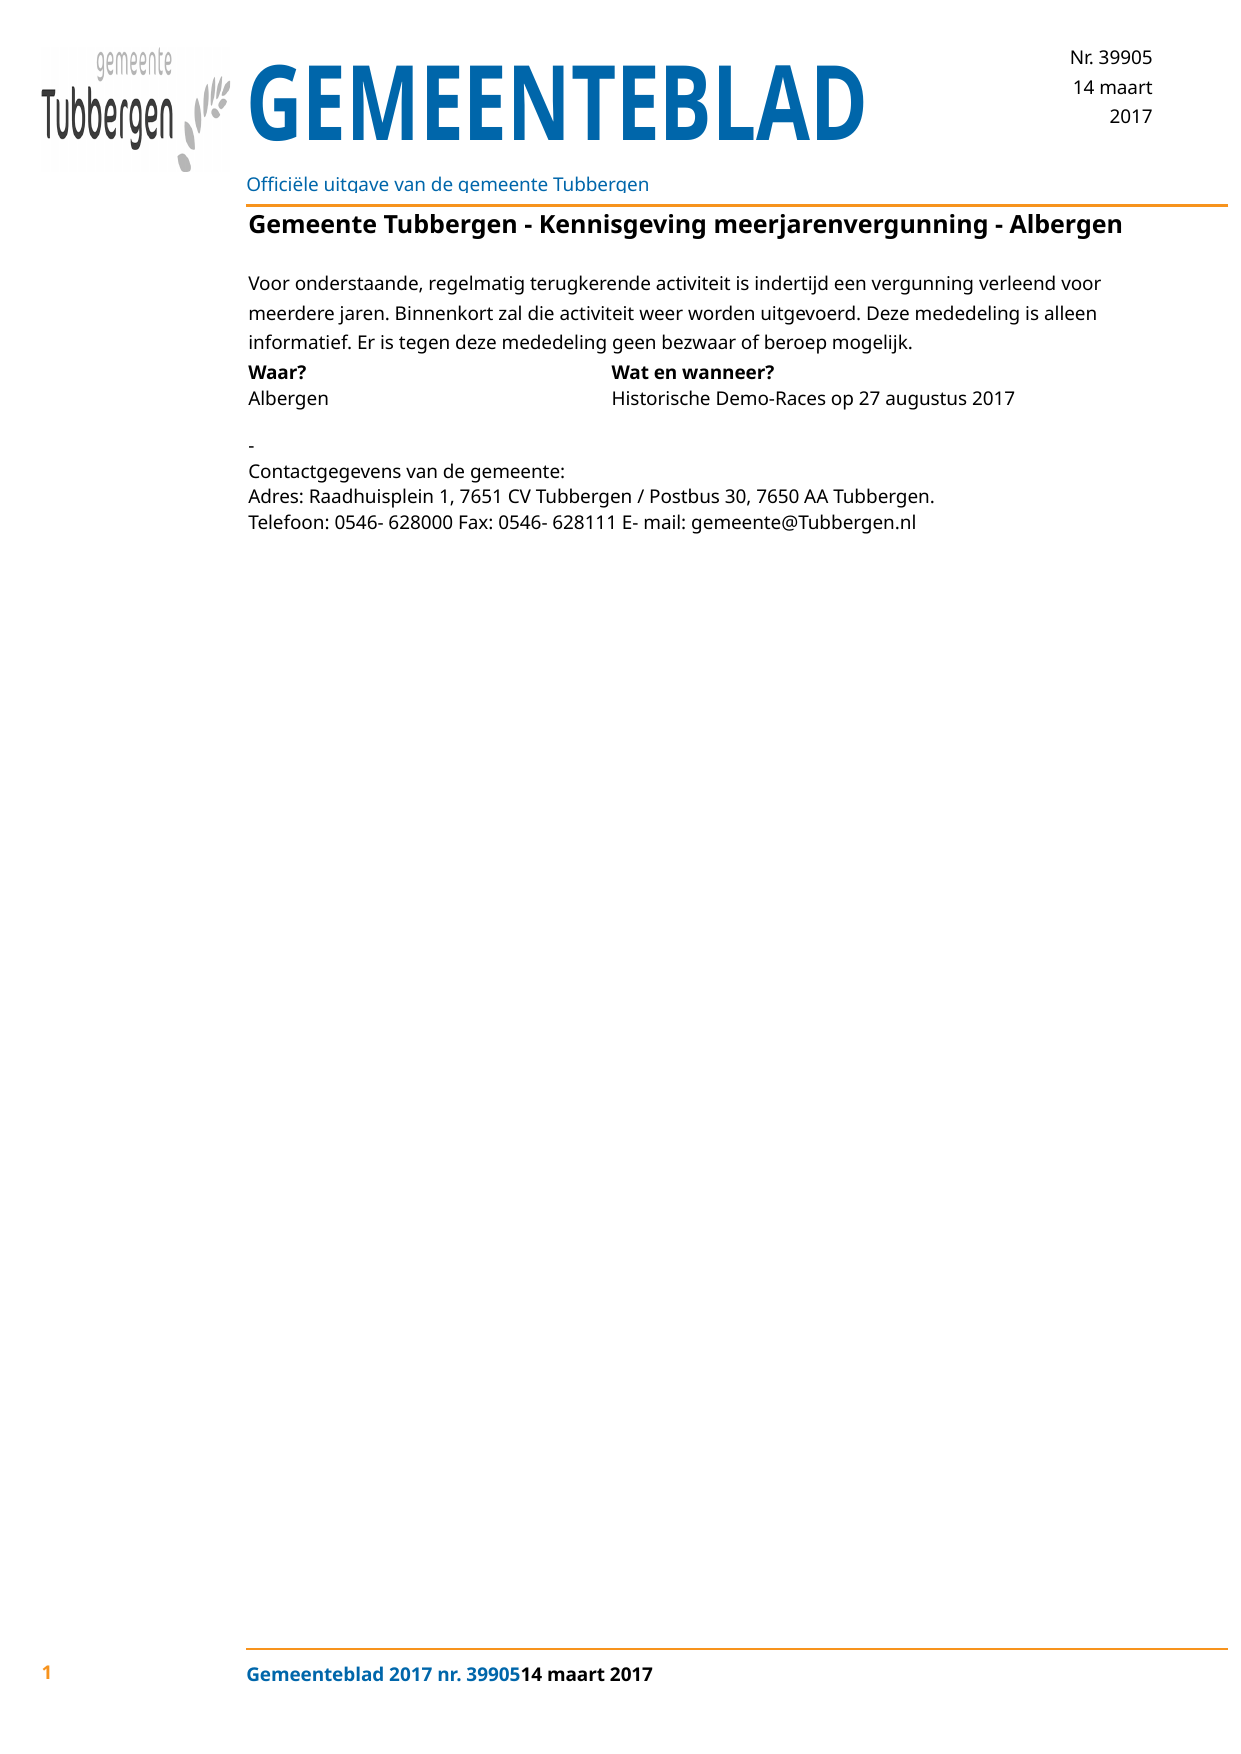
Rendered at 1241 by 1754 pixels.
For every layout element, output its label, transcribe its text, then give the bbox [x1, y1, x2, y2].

table_header Wat en wanneer? [611, 359, 1152, 385]
picture [41, 47, 231, 172]
text Contactgegevens van de gemeente: [248, 458, 1152, 483]
text - [248, 432, 1152, 458]
text Gemeente Tubbergen - Kennisgeving meerjarenvergunning - Albergen [248, 207, 1152, 241]
text Voor onderstaande, regelmatig terugkerende activiteit is indertijd een vergunning verleend voor meerdere jaren. Binnenkort zal die activiteit weer worden uitgevoerd. Deze mededeling is alleen informatief. Er is tegen deze mededeling geen bezwaar of beroep mogelijk. [248, 270, 1152, 355]
table_header Waar? [248, 359, 611, 385]
text Telefoon: 0546- 628000 Fax: 0546- 628111 E- mail: gemeente@Tubbergen.nl [248, 509, 1152, 535]
text Adres: Raadhuisplein 1, 7651 CV Tubbergen / Postbus 30, 7650 AA Tubbergen. [248, 483, 1152, 509]
table_cell Albergen [248, 385, 611, 411]
table_cell Historische Demo-Races op 27 augustus 2017 [611, 385, 1152, 411]
